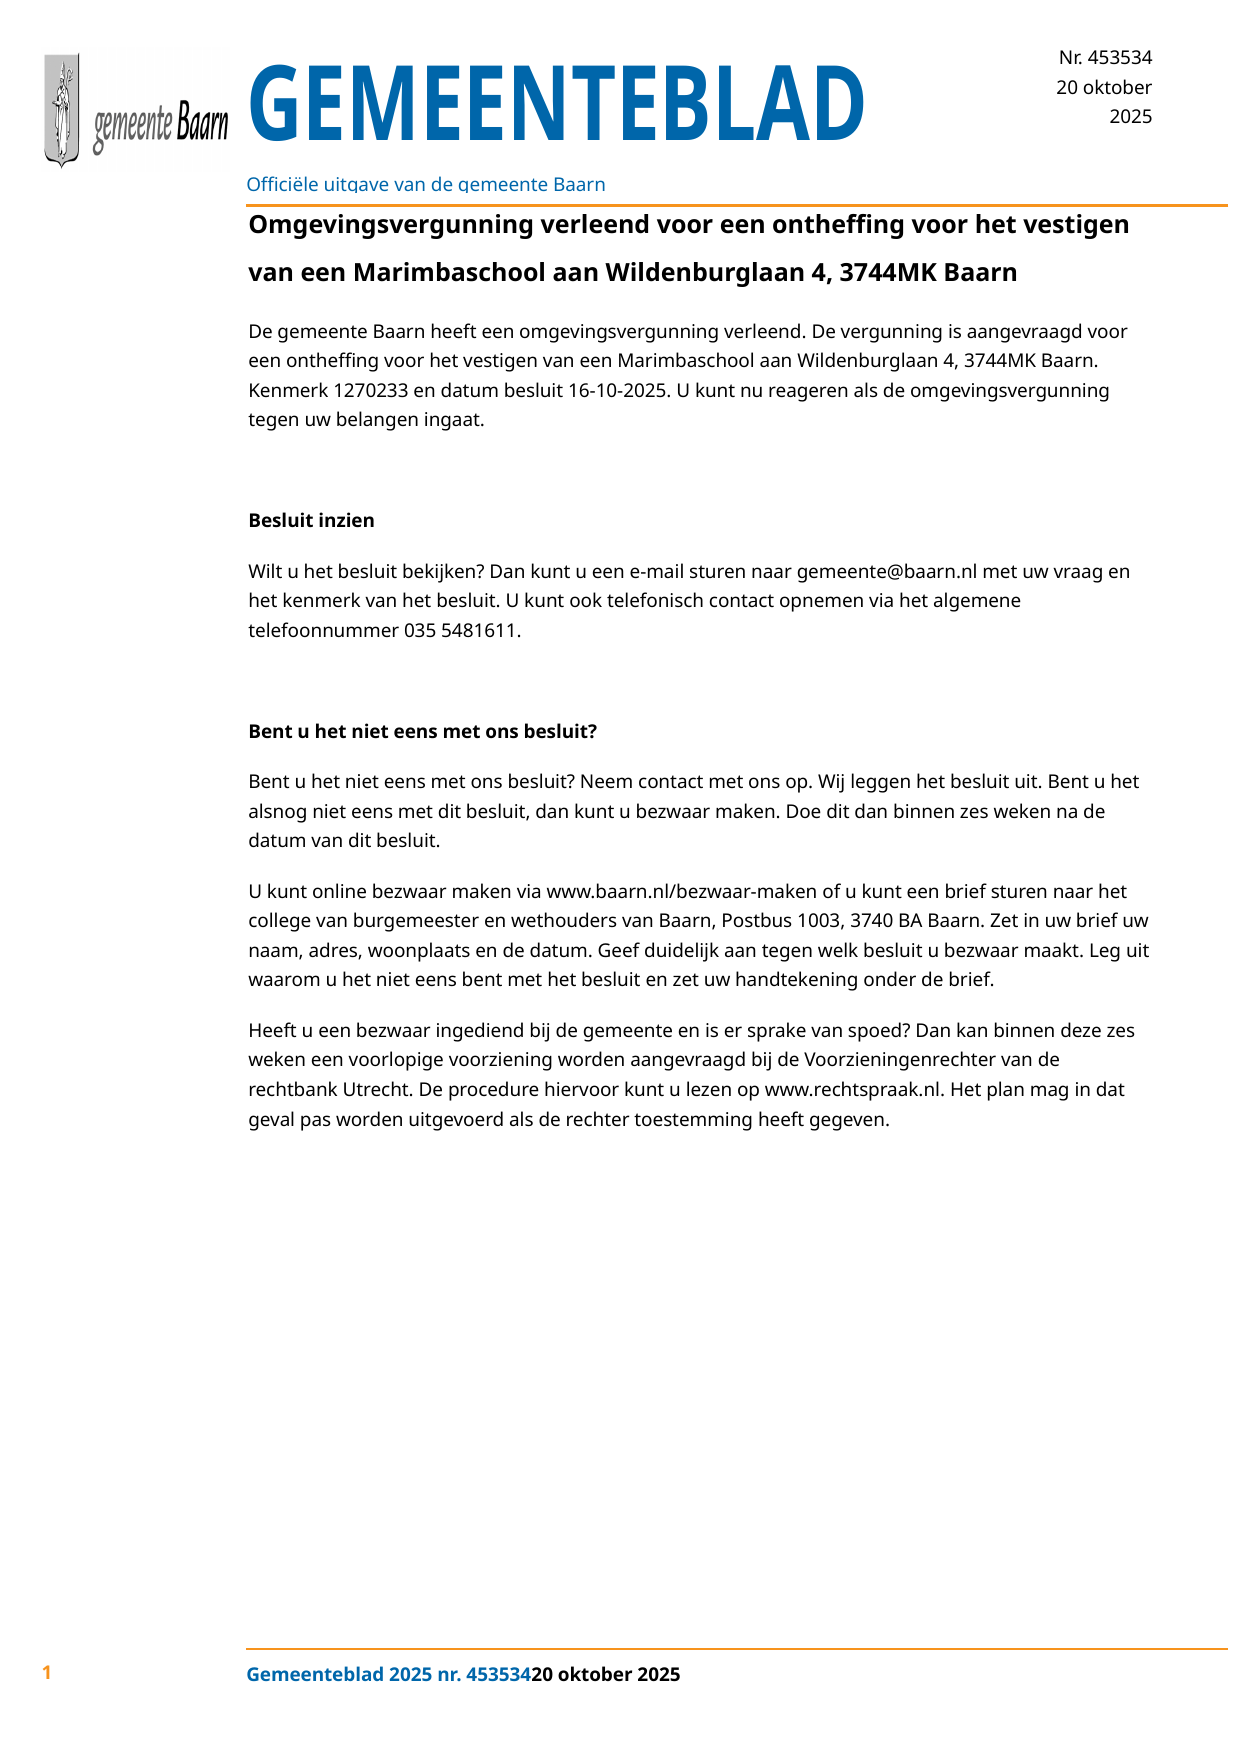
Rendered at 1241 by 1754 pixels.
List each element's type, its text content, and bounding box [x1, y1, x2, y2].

picture [41, 47, 231, 172]
text U kunt online bezwaar maken via www.baarn.nl/bezwaar-maken of u kunt een brief sturen naar het college van burgemeester en wethouders van Baarn, Postbus 1003, 3740 BA Baarn. Zet in uw brief uw naam, adres, woonplaats en de datum. Geef duidelijk aan tegen welk besluit u bezwaar maakt. Leg uit waarom u het niet eens bent met het besluit en zet uw handtekening onder de brief. [248, 878, 1152, 992]
text Bent u het niet eens met ons besluit? Neem contact met ons op. Wij leggen het besluit uit. Bent u het alsnog niet eens met dit besluit, dan kunt u bezwaar maken. Doe dit dan binnen zes weken na de datum van dit besluit. [248, 768, 1152, 853]
text Besluit inzien [248, 507, 1152, 533]
text Heeft u een bezwaar ingediend bij de gemeente en is er sprake van spoed? Dan kan binnen deze zes weken een voorlopige voorziening worden aangevraagd bij de Voorzieningenrechter van de rechtbank Utrecht. De procedure hiervoor kunt u lezen op www.rechtspraak.nl. Het plan mag in dat geval pas worden uitgevoerd als de rechter toestemming heeft gegeven. [248, 1017, 1152, 1132]
text Omgevingsvergunning verleend voor een ontheffing voor het vestigen van een Marimbaschool aan Wildenburglaan 4, 3744MK Baarn [248, 207, 1152, 288]
text Bent u het niet eens met ons besluit? [248, 718, 1152, 744]
text De gemeente Baarn heeft een omgevingsvergunning verleend. De vergunning is aangevraagd voor een ontheffing voor het vestigen van een Marimbaschool aan Wildenburglaan 4, 3744MK Baarn. Kenmerk 1270233 en datum besluit 16-10-2025. U kunt nu reageren als de omgevingsvergunning tegen uw belangen ingaat. [248, 318, 1152, 432]
text Wilt u het besluit bekijken? Dan kunt u een e-mail sturen naar gemeente@baarn.nl met uw vraag en het kenmerk van het besluit. U kunt ook telefonisch contact opnemen via het algemene telefoonnummer 035 5481611. [248, 558, 1152, 643]
